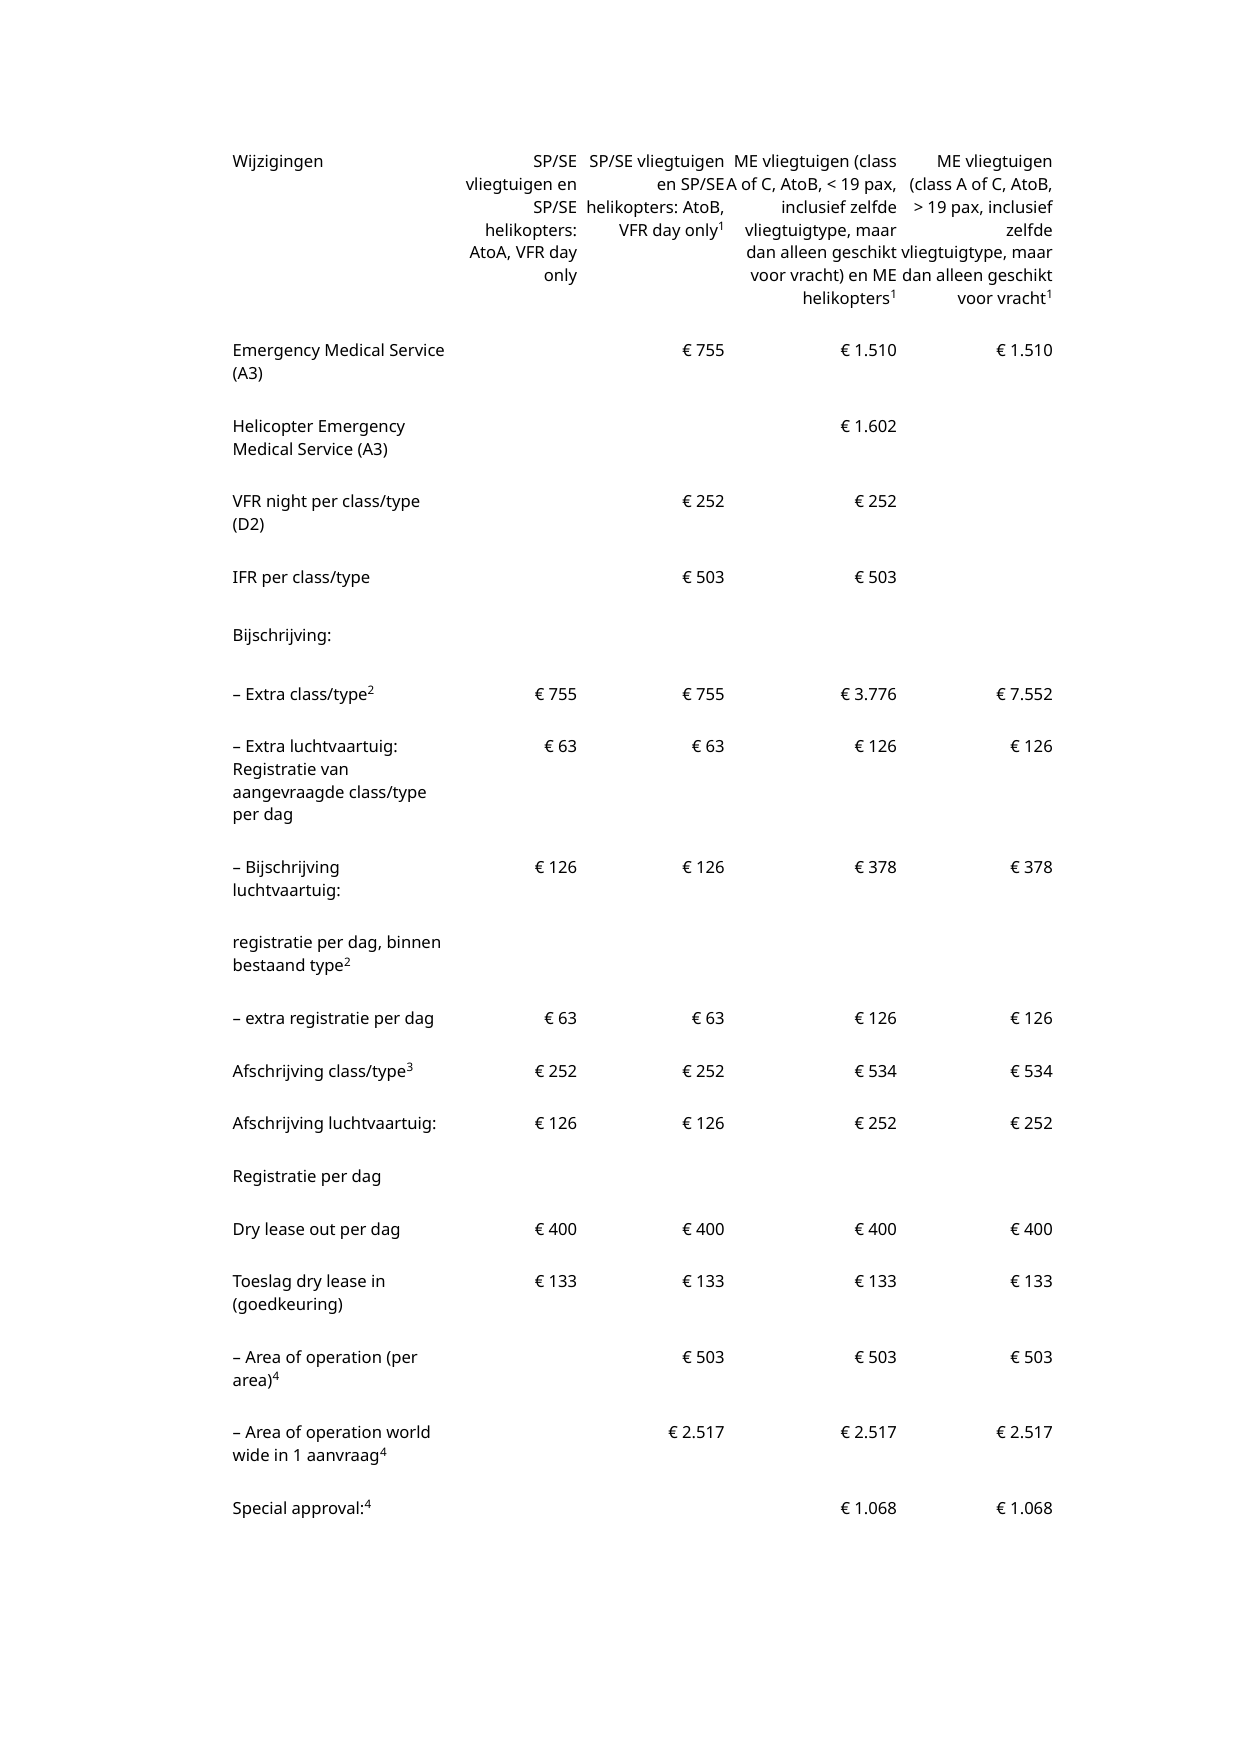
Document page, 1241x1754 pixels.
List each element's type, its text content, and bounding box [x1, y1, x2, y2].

table_cell – Extra class/type2 [233, 682, 446, 735]
table_cell [897, 414, 1053, 490]
table_cell – Extra luchtvaartuig: Registratie van aangevraagde class/type per dag [233, 735, 446, 856]
table_cell Dry lease out per dag [233, 1217, 446, 1270]
table_cell [897, 565, 1053, 624]
table_cell [446, 624, 577, 682]
table_cell € 252 [725, 1112, 897, 1217]
table_cell Helicopter Emergency Medical Service (A3) [233, 414, 446, 490]
table_cell [577, 624, 724, 682]
table_cell [897, 490, 1053, 565]
table_cell € 1.602 [725, 414, 897, 490]
table_cell Afschrijving class/type3 [233, 1059, 446, 1112]
table_cell € 126 [897, 735, 1053, 856]
table_cell IFR per class/type [233, 565, 446, 624]
table_cell € 503 [725, 565, 897, 624]
table_cell – Bijschrijving luchtvaartuig: registratie per dag, binnen bestaand type2 [233, 856, 446, 1006]
table_cell Toeslag dry lease in (goedkeuring) [233, 1270, 446, 1345]
table_header ME vliegtuigen (class A of C, AtoB, > 19 pax, inclusief zelfde vliegtuigtype, maar dan alleen geschikt voor vracht1 [897, 150, 1053, 339]
table_cell € 503 [577, 565, 724, 624]
table_cell € 378 [725, 856, 897, 1006]
table_cell – extra registratie per dag [233, 1006, 446, 1059]
table_cell € 63 [446, 735, 577, 856]
table_cell € 1.510 [897, 339, 1053, 414]
table_cell € 133 [577, 1270, 724, 1345]
table_cell – Area of operation world wide in 1 aanvraag4 [233, 1421, 446, 1496]
table_cell [446, 414, 577, 490]
table_cell € 1.510 [725, 339, 897, 414]
table_cell [725, 624, 897, 682]
table_cell [446, 1421, 577, 1496]
table_cell € 252 [577, 1059, 724, 1112]
table_cell [897, 624, 1053, 682]
table_cell [577, 414, 724, 490]
table_cell € 133 [725, 1270, 897, 1345]
table_cell [446, 339, 577, 414]
table_cell € 3.776 [725, 682, 897, 735]
table_cell € 133 [446, 1270, 577, 1345]
table_cell Emergency Medical Service (A3) [233, 339, 446, 414]
table_cell € 2.517 [897, 1421, 1053, 1496]
table_cell € 503 [577, 1345, 724, 1421]
table_cell € 252 [725, 490, 897, 565]
table_cell – Area of operation (per area)4 [233, 1345, 446, 1421]
table_cell € 63 [577, 1006, 724, 1059]
table_cell € 126 [446, 1112, 577, 1217]
table_cell € 252 [577, 490, 724, 565]
table_cell € 400 [725, 1217, 897, 1270]
table_cell € 534 [725, 1059, 897, 1112]
table_cell € 2.517 [725, 1421, 897, 1496]
table_cell € 755 [446, 682, 577, 735]
table_cell € 126 [725, 735, 897, 856]
table_cell Afschrijving luchtvaartuig: Registratie per dag [233, 1112, 446, 1217]
table_cell [446, 1345, 577, 1421]
table_cell € 378 [897, 856, 1053, 1006]
table_cell € 503 [897, 1345, 1053, 1421]
table_header Wijzigingen [233, 150, 446, 339]
table_cell € 2.517 [577, 1421, 724, 1496]
table_cell € 252 [897, 1112, 1053, 1217]
table_cell € 126 [577, 1112, 724, 1217]
table_header SP/SE vliegtuigen en SP/SE helikopters: AtoA, VFR day only [446, 150, 577, 339]
table_cell € 63 [446, 1006, 577, 1059]
table_cell € 400 [897, 1217, 1053, 1270]
table_cell € 534 [897, 1059, 1053, 1112]
table_cell [446, 1496, 577, 1555]
table_cell [446, 490, 577, 565]
table_cell € 503 [725, 1345, 897, 1421]
table_cell € 400 [446, 1217, 577, 1270]
table_cell € 133 [897, 1270, 1053, 1345]
table_cell € 1.068 [725, 1496, 897, 1555]
table_cell [446, 565, 577, 624]
table_cell € 7.552 [897, 682, 1053, 735]
table_cell € 1.068 [897, 1496, 1053, 1555]
table_cell € 126 [725, 1006, 897, 1059]
table_cell Special approval:4 [233, 1496, 446, 1555]
table_cell € 755 [577, 339, 724, 414]
table_cell Bijschrijving: [233, 624, 446, 682]
table_cell € 126 [577, 856, 724, 1006]
table_cell VFR night per class/type (D2) [233, 490, 446, 565]
table_header ME vliegtuigen (class A of C, AtoB, < 19 pax, inclusief zelfde vliegtuigtype, maar dan alleen geschikt voor vracht) en ME helikopters1 [725, 150, 897, 339]
table_cell € 126 [897, 1006, 1053, 1059]
table_header SP/SE vliegtuigen en SP/SE helikopters: AtoB, VFR day only1 [577, 150, 724, 339]
table_cell [577, 1496, 724, 1555]
table_cell € 126 [446, 856, 577, 1006]
table_cell € 400 [577, 1217, 724, 1270]
table_cell € 252 [446, 1059, 577, 1112]
table_cell € 755 [577, 682, 724, 735]
table_cell € 63 [577, 735, 724, 856]
